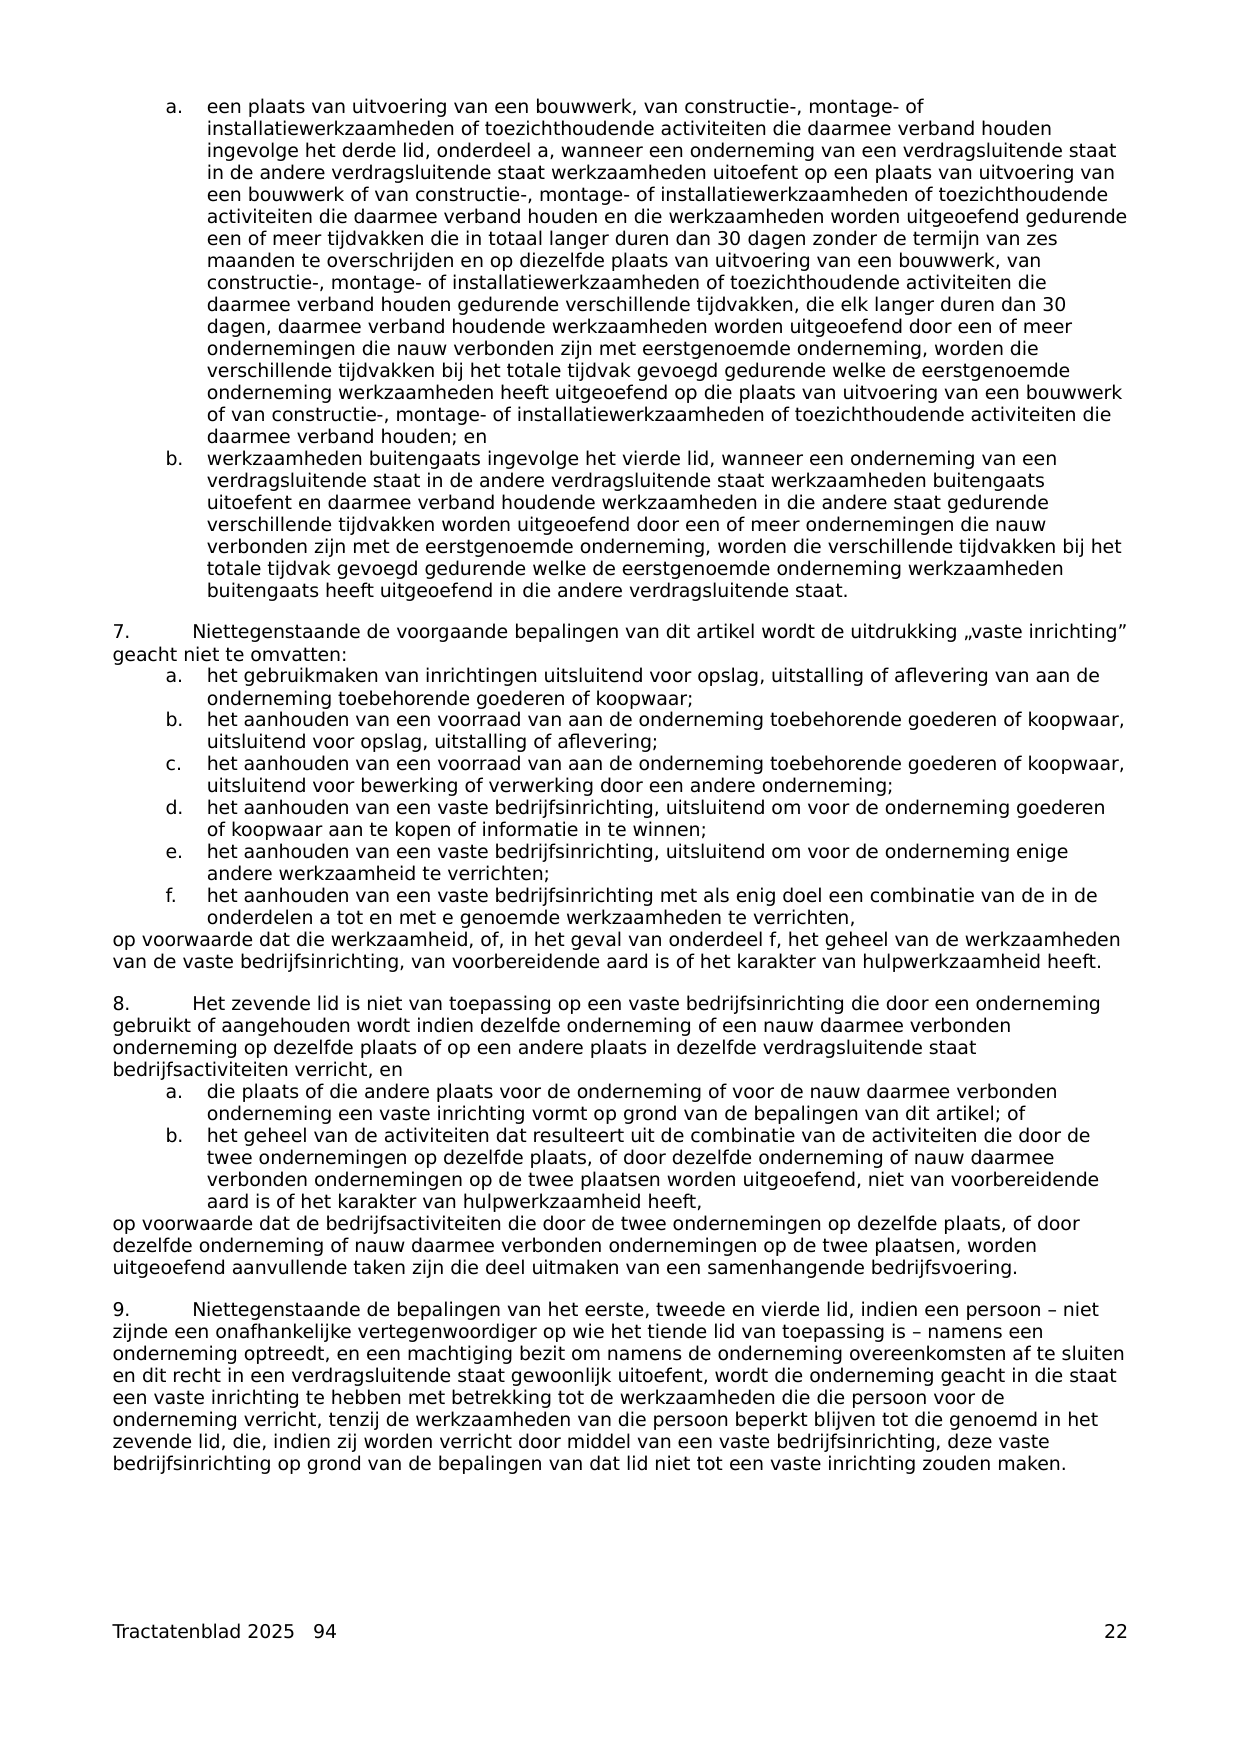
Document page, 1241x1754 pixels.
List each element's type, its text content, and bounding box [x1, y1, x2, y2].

text b. werkzaamheden buitengaats ingevolge het vierde lid, wanneer een onderneming van een verdragsluitende staat in de andere verdragsluitende staat werkzaamheden buitengaats uitoefent en daarmee verband houdende werkzaamheden in die andere staat gedurende verschillende tijdvakken worden uitgeoefend door een of meer ondernemingen die nauw verbonden zijn met de eerstgenoemde onderneming, worden die verschillende tijdvakken bij het totale tijdvak gevoegd gedurende welke de eerstgenoemde onderneming werkzaamheden buitengaats heeft uitgeoefend in die andere verdragsluitende staat. [165, 448, 1128, 601]
text 8. Het zevende lid is niet van toepassing op een vaste bedrijfsinrichting die door een onderneming gebruikt of aangehouden wordt indien dezelfde onderneming of een nauw daarmee verbonden onderneming op dezelfde plaats of op een andere plaats in dezelfde verdragsluitende staat bedrijfsactiviteiten verricht, en [112, 993, 1128, 1081]
text a. het gebruikmaken van inrichtingen uitsluitend voor opslag, uitstalling of aflevering van aan de onderneming toebehorende goederen of koopwaar; [165, 665, 1128, 709]
text f. het aanhouden van een vaste bedrijfsinrichting met als enig doel een combinatie van de in de onderdelen a tot en met e genoemde werkzaamheden te verrichten, [165, 885, 1128, 929]
text a. een plaats van uitvoering van een bouwwerk, van constructie-, montage- of installatiewerkzaamheden of toezichthoudende activiteiten die daarmee verband houden ingevolge het derde lid, onderdeel a, wanneer een onderneming van een verdragsluitende staat in de andere verdragsluitende staat werkzaamheden uitoefent op een plaats van uitvoering van een bouwwerk of van constructie-, montage- of installatiewerkzaamheden of toezichthoudende activiteiten die daarmee verband houden en die werkzaamheden worden uitgeoefend gedurende een of meer tijdvakken die in totaal langer duren dan 30 dagen zonder de termijn van zes maanden te overschrijden en op diezelfde plaats van uitvoering van een bouwwerk, van constructie-, montage- of installatiewerkzaamheden of toezichthoudende activiteiten die daarmee verband houden gedurende verschillende tijdvakken, die elk langer duren dan 30 dagen, daarmee verband houdende werkzaamheden worden uitgeoefend door een of meer ondernemingen die nauw verbonden zijn met eerstgenoemde onderneming, worden die verschillende tijdvakken bij het totale tijdvak gevoegd gedurende welke de eerstgenoemde onderneming werkzaamheden heeft uitgeoefend op die plaats van uitvoering van een bouwwerk of van constructie-, montage- of installatiewerkzaamheden of toezichthoudende activiteiten die daarmee verband houden; en [165, 96, 1128, 448]
text op voorwaarde dat de bedrijfsactiviteiten die door de twee ondernemingen op dezelfde plaats, of door dezelfde onderneming of nauw daarmee verbonden ondernemingen op de twee plaatsen, worden uitgeoefend aanvullende taken zijn die deel uitmaken van een samenhangende bedrijfsvoering. [112, 1213, 1128, 1279]
text c. het aanhouden van een voorraad van aan de onderneming toebehorende goederen of koopwaar, uitsluitend voor bewerking of verwerking door een andere onderneming; [165, 753, 1128, 797]
text b. het geheel van de activiteiten dat resulteert uit de combinatie van de activiteiten die door de twee ondernemingen op dezelfde plaats, of door dezelfde onderneming of nauw daarmee verbonden ondernemingen op de twee plaatsen worden uitgeoefend, niet van voorbereidende aard is of het karakter van hulpwerkzaamheid heeft, [165, 1125, 1128, 1213]
text 9. Niettegenstaande de bepalingen van het eerste, tweede en vierde lid, indien een persoon – niet zijnde een onafhankelijke vertegenwoordiger op wie het tiende lid van toepassing is – namens een onderneming optreedt, en een machtiging bezit om namens de onderneming overeenkomsten af te sluiten en dit recht in een verdragsluitende staat gewoonlijk uitoefent, wordt die onderneming geacht in die staat een vaste inrichting te hebben met betrekking tot de werkzaamheden die die persoon voor de onderneming verricht, tenzij de werkzaamheden van die persoon beperkt blijven tot die genoemd in het zevende lid, die, indien zij worden verricht door middel van een vaste bedrijfsinrichting, deze vaste bedrijfsinrichting op grond van de bepalingen van dat lid niet tot een vaste inrichting zouden maken. [112, 1299, 1128, 1475]
text b. het aanhouden van een voorraad van aan de onderneming toebehorende goederen of koopwaar, uitsluitend voor opslag, uitstalling of aflevering; [165, 709, 1128, 753]
text d. het aanhouden van een vaste bedrijfsinrichting, uitsluitend om voor de onderneming goederen of koopwaar aan te kopen of informatie in te winnen; [165, 797, 1128, 841]
text op voorwaarde dat die werkzaamheid, of, in het geval van onderdeel f, het geheel van de werkzaamheden van de vaste bedrijfsinrichting, van voorbereidende aard is of het karakter van hulpwerkzaamheid heeft. [112, 929, 1128, 973]
text 7. Niettegenstaande de voorgaande bepalingen van dit artikel wordt de uitdrukking „vaste inrichting” geacht niet te omvatten: [112, 621, 1128, 665]
text a. die plaats of die andere plaats voor de onderneming of voor de nauw daarmee verbonden onderneming een vaste inrichting vormt op grond van de bepalingen van dit artikel; of [165, 1081, 1128, 1125]
text e. het aanhouden van een vaste bedrijfsinrichting, uitsluitend om voor de onderneming enige andere werkzaamheid te verrichten; [165, 841, 1128, 885]
